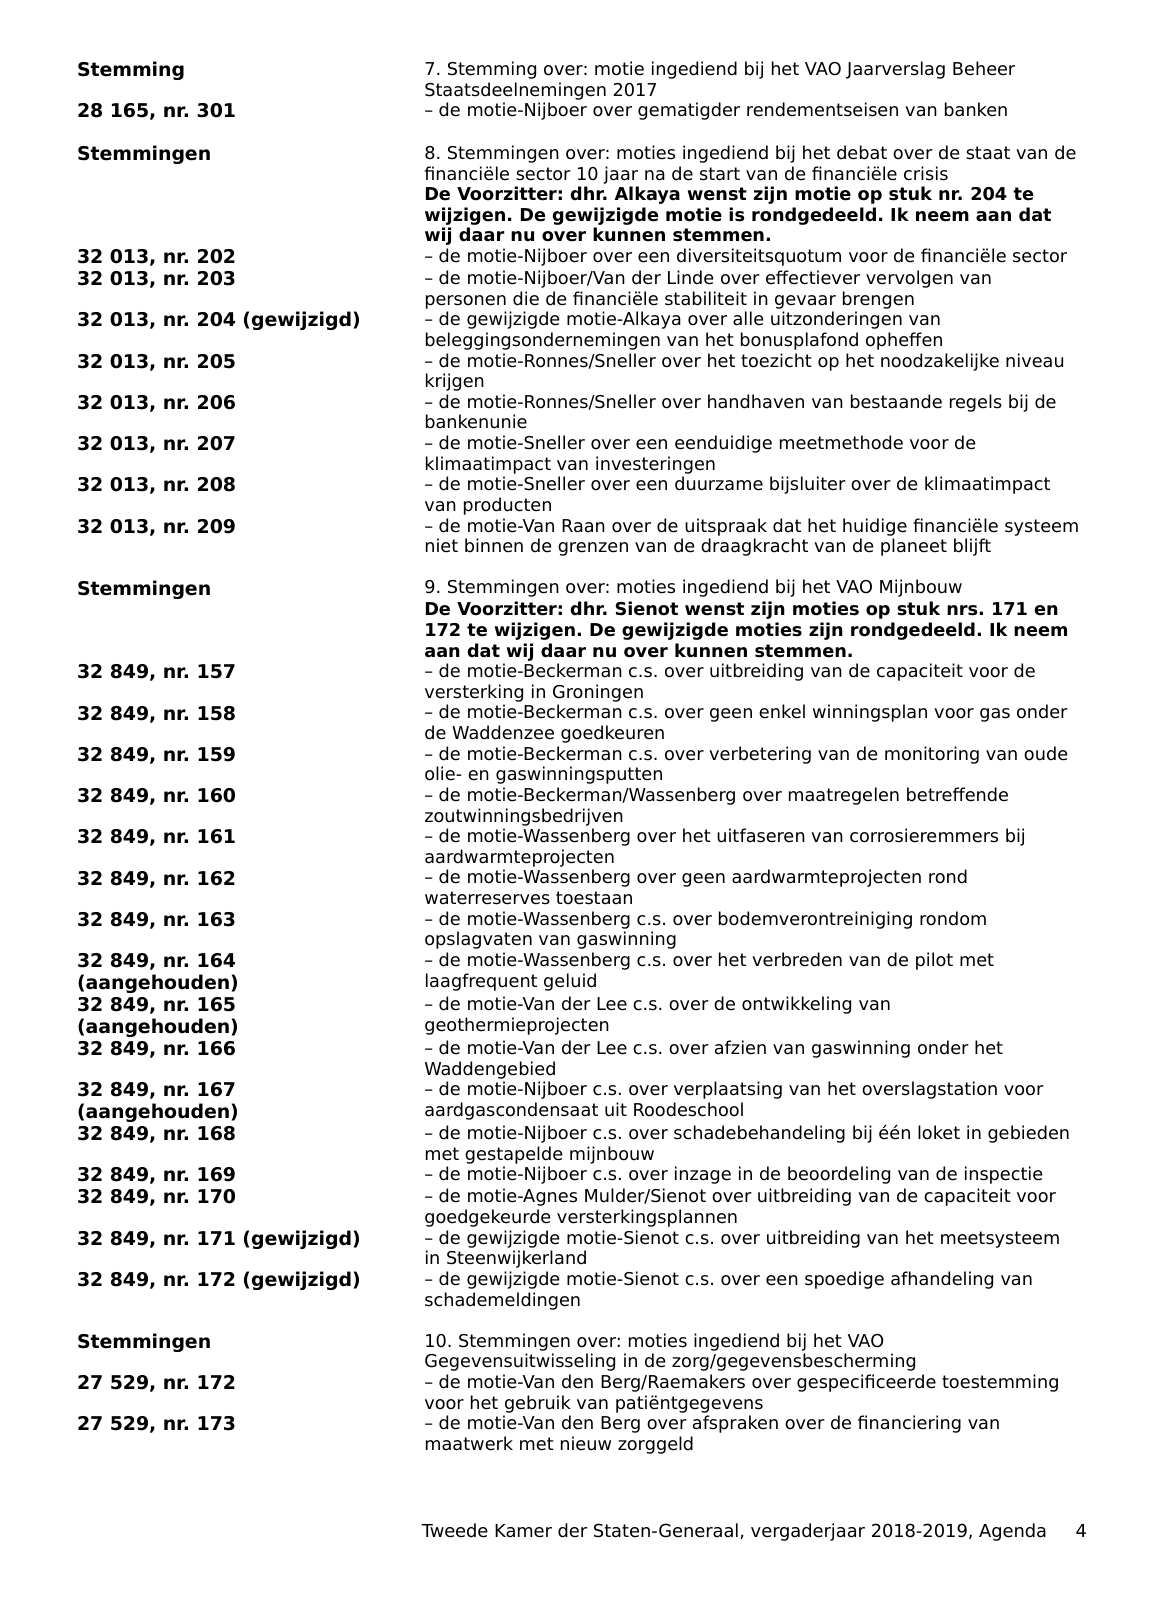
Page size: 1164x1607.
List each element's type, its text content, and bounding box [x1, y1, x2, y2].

table_cell Stemming [77, 59, 401, 100]
table_cell – de motie-Agnes Mulder/Sienot over uitbreiding van de capaciteit voor goedgekeurde versterkingsplannen [418, 1186, 1087, 1228]
table_cell 32 849, nr. 168 [77, 1123, 401, 1164]
table_cell [77, 184, 401, 246]
table_cell [401, 184, 418, 246]
table_cell Stemmingen [77, 578, 401, 599]
table_cell [418, 557, 1087, 577]
table_cell [401, 994, 418, 1038]
table_cell Stemmingen [77, 1331, 401, 1372]
table_cell – de motie-Nijboer c.s. over inzage in de beoordeling van de inspectie [418, 1164, 1087, 1186]
table_cell 32 849, nr. 163 [77, 909, 401, 950]
table_cell 32 849, nr. 172 (gewijzigd) [77, 1269, 401, 1310]
table_cell 32 849, nr. 160 [77, 785, 401, 826]
table_cell [401, 599, 418, 661]
table_cell 32 013, nr. 204 (gewijzigd) [77, 309, 401, 351]
table_cell [401, 744, 418, 785]
table_cell [401, 1372, 418, 1413]
table_cell – de motie-Sneller over een duurzame bijsluiter over de klimaatimpact van producten [418, 474, 1087, 516]
table_cell 28 165, nr. 301 [77, 100, 401, 122]
table_cell 10. Stemmingen over: moties ingediend bij het VAO Gegevensuitwisseling in de zorg/gegevensbescherming [418, 1331, 1087, 1372]
table_cell – de motie-Nijboer c.s. over verplaatsing van het overslagstation voor aardgascondensaat uit Roodeschool [418, 1079, 1087, 1123]
table_cell – de motie-Beckerman c.s. over geen enkel winningsplan voor gas onder de Waddenzee goedkeuren [418, 703, 1087, 744]
table_cell [401, 826, 418, 867]
table_cell 32 013, nr. 203 [77, 268, 401, 309]
table_cell [401, 1123, 418, 1164]
table_cell 32 849, nr. 159 [77, 744, 401, 785]
table_cell 32 849, nr. 164 (aangehouden) [77, 950, 401, 994]
table_cell – de motie-Ronnes/Sneller over het toezicht op het noodzakelijke niveau krijgen [418, 351, 1087, 392]
table_cell 8. Stemmingen over: moties ingediend bij het debat over de staat van de financiële sector 10 jaar na de start van de financiële crisis [418, 143, 1087, 184]
table_cell – de motie-Wassenberg over geen aardwarmteprojecten rond waterreserves toestaan [418, 868, 1087, 909]
table_cell – de motie-Beckerman c.s. over uitbreiding van de capaciteit voor de versterking in Groningen [418, 661, 1087, 702]
table_cell 32 013, nr. 206 [77, 392, 401, 433]
table_cell [401, 433, 418, 474]
table_cell [418, 1310, 1087, 1331]
table_cell 32 849, nr. 165 (aangehouden) [77, 994, 401, 1038]
table_cell [401, 557, 418, 577]
table_cell – de motie-Beckerman/Wassenberg over maatregelen betreffende zoutwinningsbedrijven [418, 785, 1087, 826]
table_cell [401, 309, 418, 351]
table_cell 32 849, nr. 169 [77, 1164, 401, 1186]
table_cell – de motie-Wassenberg over het uitfaseren van corrosieremmers bij aardwarmteprojecten [418, 826, 1087, 867]
table_cell [401, 392, 418, 433]
table_cell Stemmingen [77, 143, 401, 184]
table_cell [401, 246, 418, 268]
table_cell – de motie-Wassenberg c.s. over het verbreden van de pilot met laagfrequent geluid [418, 950, 1087, 994]
table_cell [401, 1186, 418, 1228]
table_cell [77, 557, 401, 577]
table_cell [401, 661, 418, 702]
table_cell 32 013, nr. 208 [77, 474, 401, 516]
table_cell [401, 868, 418, 909]
table_cell [401, 268, 418, 309]
table_cell [401, 1038, 418, 1079]
table_cell 32 013, nr. 202 [77, 246, 401, 268]
table_cell [401, 1079, 418, 1123]
table_cell De Voorzitter: dhr. Alkaya wenst zijn motie op stuk nr. 204 te wijzigen. De gewijzigde motie is rondgedeeld. Ik neem aan dat wij daar nu over kunnen stemmen. [418, 184, 1087, 246]
table_cell [401, 1164, 418, 1186]
table_cell [401, 1269, 418, 1310]
table_cell – de motie-Van der Lee c.s. over afzien van gaswinning onder het Waddengebied [418, 1038, 1087, 1079]
table_cell [401, 122, 418, 143]
table_cell 32 849, nr. 157 [77, 661, 401, 702]
table_cell – de motie-Sneller over een eenduidige meetmethode voor de klimaatimpact van investeringen [418, 433, 1087, 474]
table_cell [401, 474, 418, 516]
table_cell – de motie-Van den Berg/Raemakers over gespecificeerde toestemming voor het gebruik van patiëntgegevens [418, 1372, 1087, 1413]
table_cell – de gewijzigde motie-Alkaya over alle uitzonderingen van beleggingsondernemingen van het bonusplafond opheffen [418, 309, 1087, 351]
table_cell 32 849, nr. 166 [77, 1038, 401, 1079]
table_cell 27 529, nr. 173 [77, 1413, 401, 1454]
table_cell [401, 1310, 418, 1331]
table_cell 32 849, nr. 167 (aangehouden) [77, 1079, 401, 1123]
table_cell [401, 1331, 418, 1372]
table_cell [401, 950, 418, 994]
table_cell 32 849, nr. 162 [77, 868, 401, 909]
table_cell [401, 351, 418, 392]
table_cell – de motie-Nijboer/Van der Linde over effectiever vervolgen van personen die de financiële stabiliteit in gevaar brengen [418, 268, 1087, 309]
table_cell [401, 100, 418, 122]
table_cell 7. Stemming over: motie ingediend bij het VAO Jaarverslag Beheer Staatsdeelnemingen 2017 [418, 59, 1087, 100]
table_cell [401, 1413, 418, 1454]
table_cell 32 849, nr. 161 [77, 826, 401, 867]
table_cell [401, 1228, 418, 1269]
table_cell [401, 785, 418, 826]
table_cell – de motie-Nijboer over een diversiteitsquotum voor de financiële sector [418, 246, 1087, 268]
table_cell – de motie-Van der Lee c.s. over de ontwikkeling van geothermieprojecten [418, 994, 1087, 1038]
table_cell [401, 703, 418, 744]
table_cell 32 013, nr. 209 [77, 516, 401, 557]
table_cell [401, 516, 418, 557]
table_cell 9. Stemmingen over: moties ingediend bij het VAO Mijnbouw [418, 578, 1087, 599]
table_cell [401, 59, 418, 100]
table_cell [401, 578, 418, 599]
table_cell [77, 1310, 401, 1331]
table_cell – de motie-Ronnes/Sneller over handhaven van bestaande regels bij de bankenunie [418, 392, 1087, 433]
table_cell 32 849, nr. 170 [77, 1186, 401, 1228]
table_cell – de motie-Wassenberg c.s. over bodemverontreiniging rondom opslagvaten van gaswinning [418, 909, 1087, 950]
table_cell – de gewijzigde motie-Sienot c.s. over een spoedige afhandeling van schademeldingen [418, 1269, 1087, 1310]
table_cell – de motie-Beckerman c.s. over verbetering van de monitoring van oude olie- en gaswinningsputten [418, 744, 1087, 785]
table_cell – de motie-Nijboer c.s. over schadebehandeling bij één loket in gebieden met gestapelde mijnbouw [418, 1123, 1087, 1164]
table_cell 32 849, nr. 171 (gewijzigd) [77, 1228, 401, 1269]
table_cell – de motie-Van den Berg over afspraken over de financiering van maatwerk met nieuw zorggeld [418, 1413, 1087, 1454]
table_cell 32 849, nr. 158 [77, 703, 401, 744]
table_cell – de gewijzigde motie-Sienot c.s. over uitbreiding van het meetsysteem in Steenwijkerland [418, 1228, 1087, 1269]
table_cell [77, 599, 401, 661]
table_cell 27 529, nr. 172 [77, 1372, 401, 1413]
table_cell – de motie-Van Raan over de uitspraak dat het huidige financiële systeem niet binnen de grenzen van de draagkracht van de planeet blijft [418, 516, 1087, 557]
table_cell 32 013, nr. 207 [77, 433, 401, 474]
table_cell De Voorzitter: dhr. Sienot wenst zijn moties op stuk nrs. 171 en 172 te wijzigen. De gewijzigde moties zijn rondgedeeld. Ik neem aan dat wij daar nu over kunnen stemmen. [418, 599, 1087, 661]
table_cell [401, 909, 418, 950]
table_cell [77, 122, 401, 143]
table_cell 32 013, nr. 205 [77, 351, 401, 392]
table_cell [418, 122, 1087, 143]
table_cell – de motie-Nijboer over gematigder rendementseisen van banken [418, 100, 1087, 122]
table_cell [401, 143, 418, 184]
